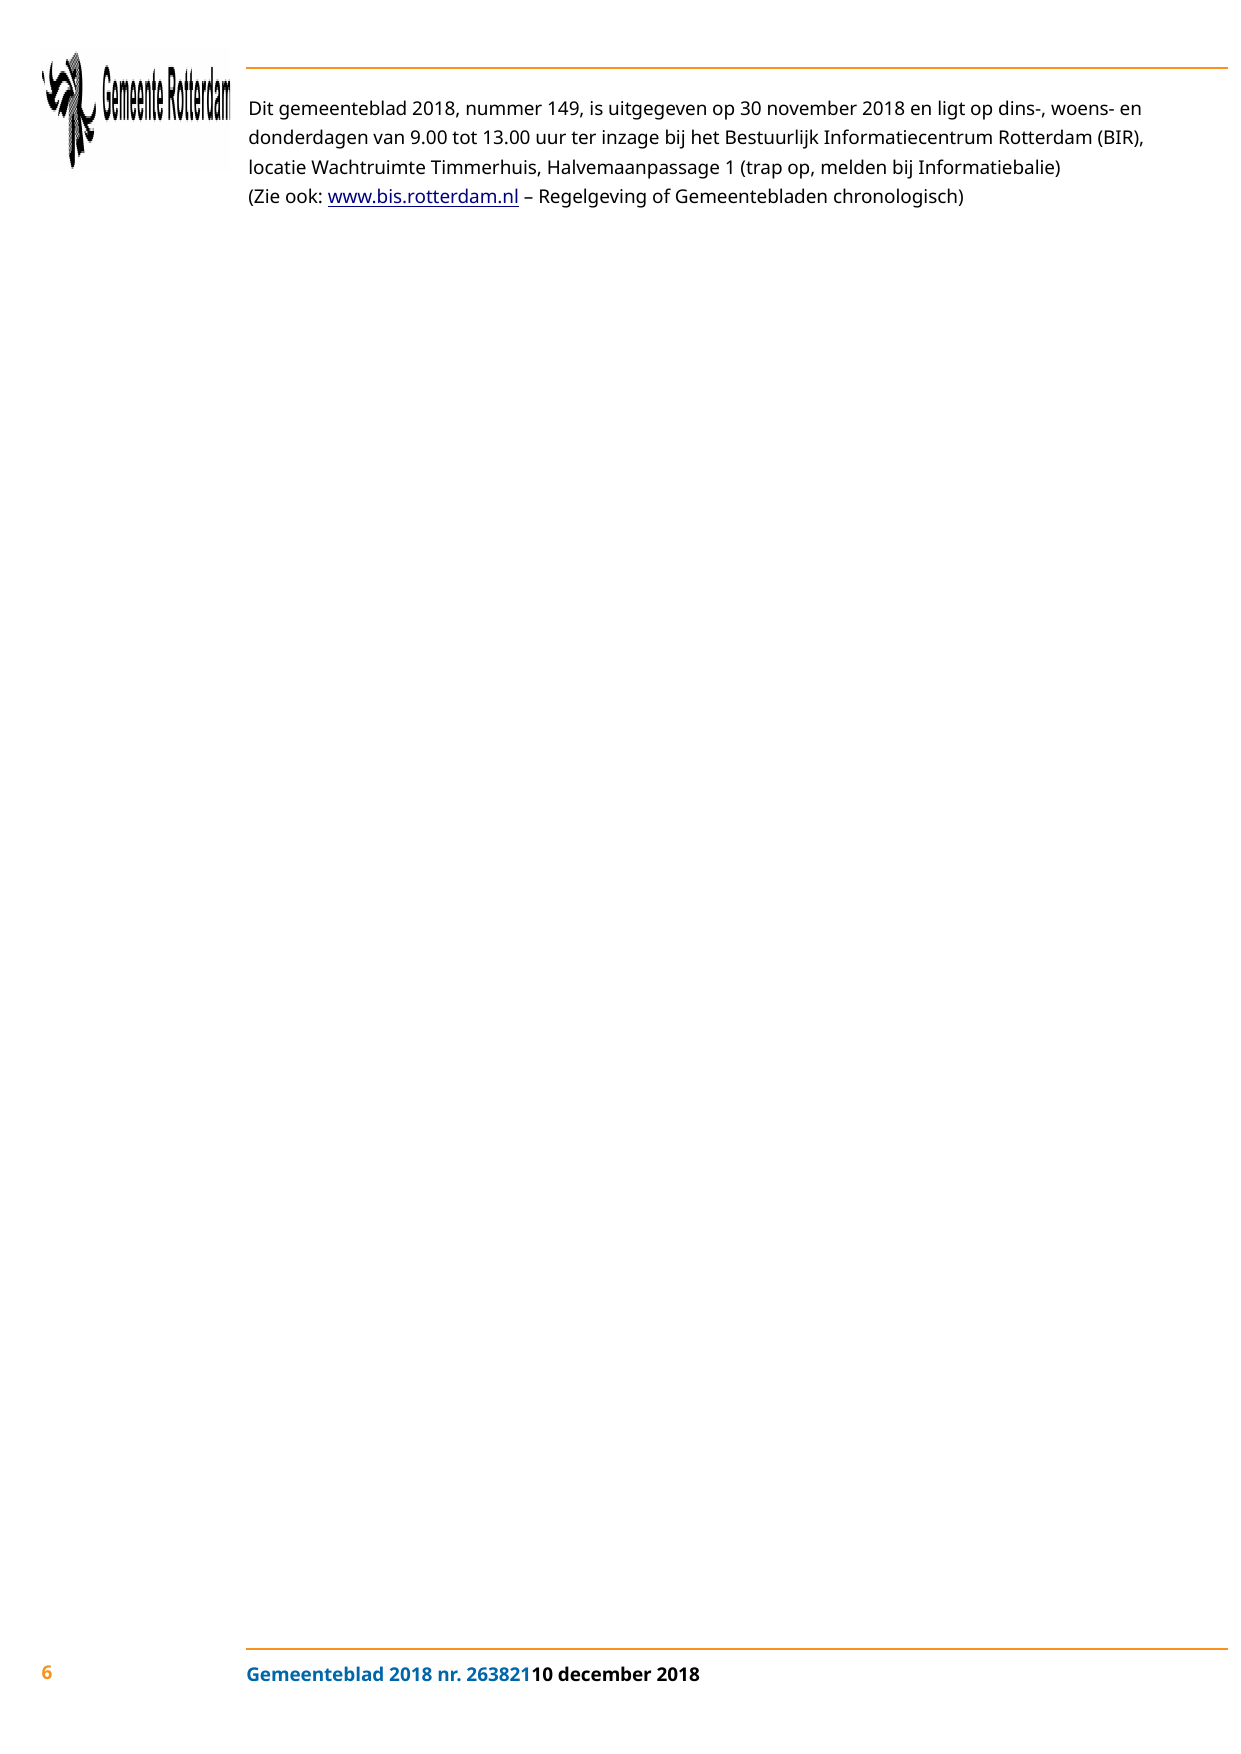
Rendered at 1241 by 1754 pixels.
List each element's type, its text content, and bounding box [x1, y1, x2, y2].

picture [41, 47, 231, 172]
text (Zie ook: www.bis.rotterdam.nl – Regelgeving of Gemeentebladen chronologisch) [248, 184, 1152, 209]
text Dit gemeenteblad 2018, nummer 149, is uitgegeven op 30 november 2018 en ligt op dins-, woens- en donderdagen van 9.00 tot 13.00 uur ter inzage bij het Bestuurlijk Informatiecentrum Rotterdam (BIR), locatie Wachtruimte Timmerhuis, Halvemaanpassage 1 (trap op, melden bij Informatiebalie) [248, 95, 1152, 180]
